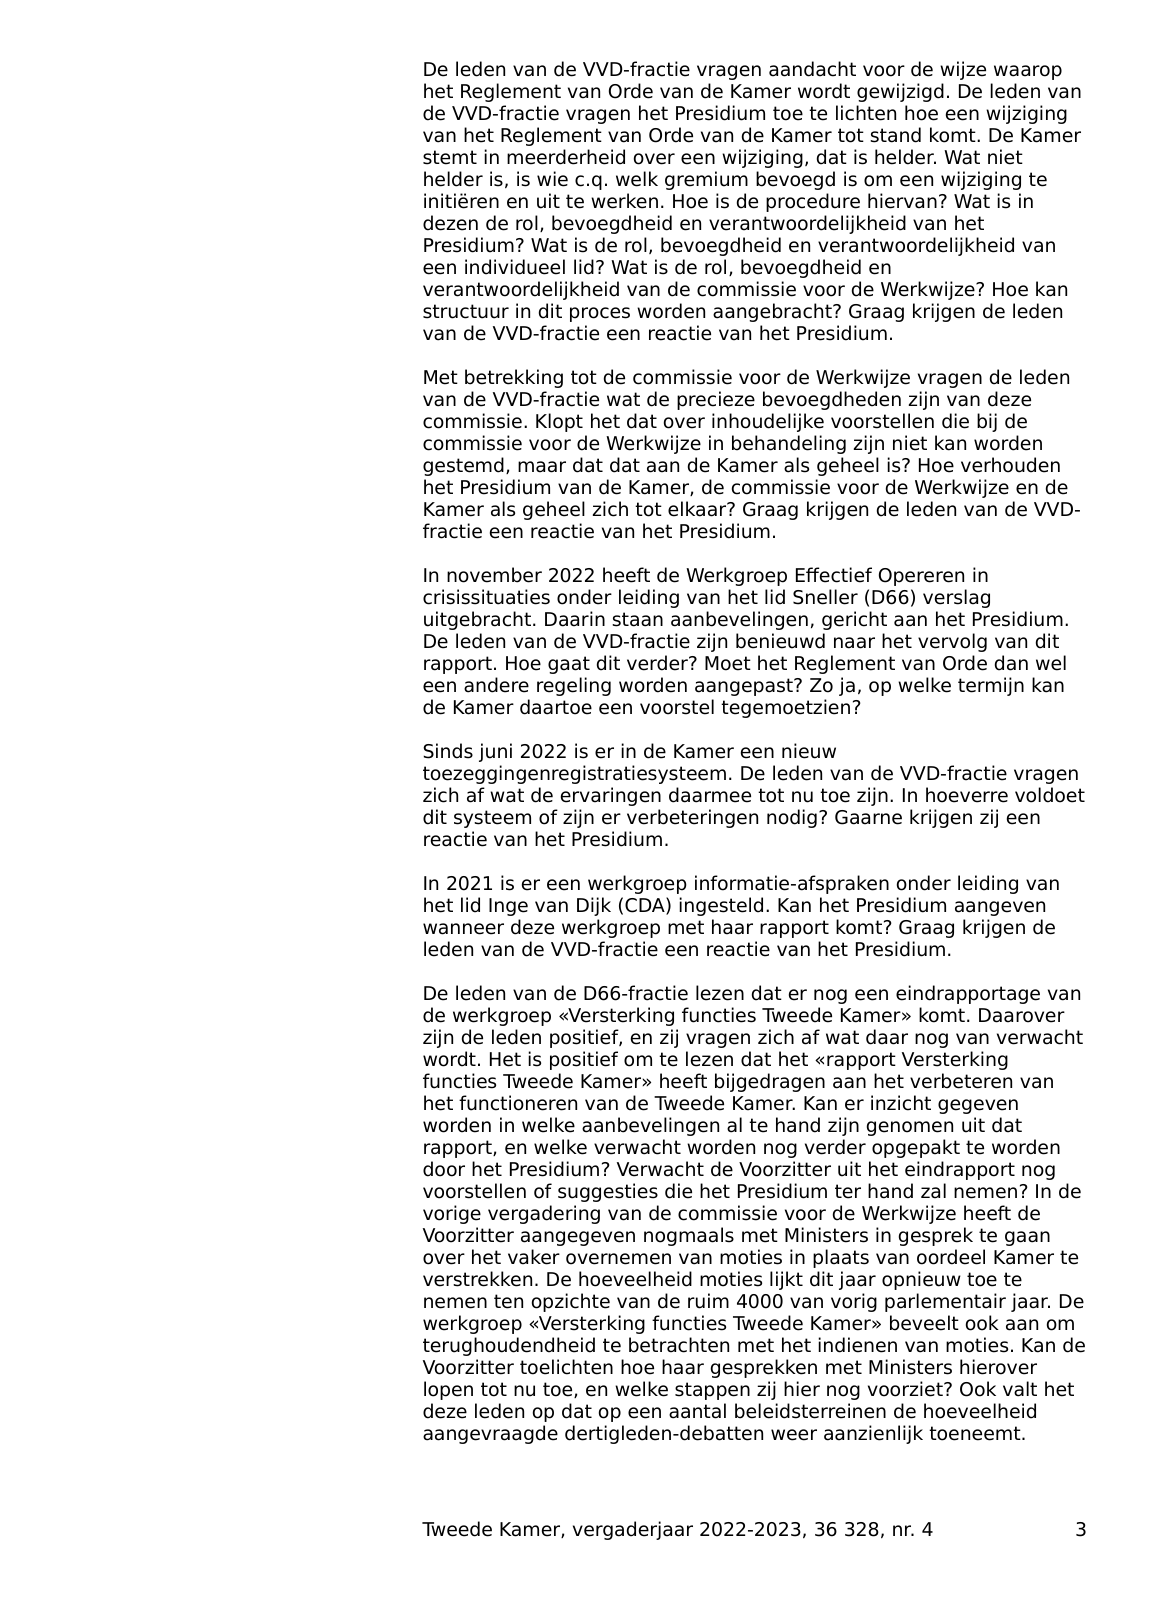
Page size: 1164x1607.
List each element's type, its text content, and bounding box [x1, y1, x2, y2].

text Sinds juni 2022 is er in de Kamer een nieuw toezeggingenregistratiesysteem. De leden van de VVD-fractie vragen zich af wat de ervaringen daarmee tot nu toe zijn. In hoeverre voldoet dit systeem of zijn er verbeteringen nodig? Gaarne krijgen zij een reactie van het Presidium. [422, 741, 1087, 851]
text In november 2022 heeft de Werkgroep Effectief Opereren in crisissituaties onder leiding van het lid Sneller (D66) verslag uitgebracht. Daarin staan aanbevelingen, gericht aan het Presidium. De leden van de VVD-fractie zijn benieuwd naar het vervolg van dit rapport. Hoe gaat dit verder? Moet het Reglement van Orde dan wel een andere regeling worden aangepast? Zo ja, op welke termijn kan de Kamer daartoe een voorstel tegemoetzien? [422, 565, 1087, 719]
text De leden van de D66-fractie lezen dat er nog een eindrapportage van de werkgroep «Versterking functies Tweede Kamer» komt. Daarover zijn de leden positief, en zij vragen zich af wat daar nog van verwacht wordt. Het is positief om te lezen dat het «rapport Versterking functies Tweede Kamer» heeft bijgedragen aan het verbeteren van het functioneren van de Tweede Kamer. Kan er inzicht gegeven worden in welke aanbevelingen al te hand zijn genomen uit dat rapport, en welke verwacht worden nog verder opgepakt te worden door het Presidium? Verwacht de Voorzitter uit het eindrapport nog voorstellen of suggesties die het Presidium ter hand zal nemen? In de vorige vergadering van de commissie voor de Werkwijze heeft de Voorzitter aangegeven nogmaals met Ministers in gesprek te gaan over het vaker overnemen van moties in plaats van oordeel Kamer te verstrekken. De hoeveelheid moties lijkt dit jaar opnieuw toe te nemen ten opzichte van de ruim 4000 van vorig parlementair jaar. De werkgroep «Versterking functies Tweede Kamer» beveelt ook aan om terughoudendheid te betrachten met het indienen van moties. Kan de Voorzitter toelichten hoe haar gesprekken met Ministers hierover lopen tot nu toe, en welke stappen zij hier nog voorziet? Ook valt het deze leden op dat op een aantal beleidsterreinen de hoeveelheid aangevraagde dertigleden-debatten weer aanzienlijk toeneemt. [422, 983, 1087, 1445]
text In 2021 is er een werkgroep informatie-afspraken onder leiding van het lid Inge van Dijk (CDA) ingesteld. Kan het Presidium aangeven wanneer deze werkgroep met haar rapport komt? Graag krijgen de leden van de VVD-fractie een reactie van het Presidium. [422, 873, 1087, 961]
text Met betrekking tot de commissie voor de Werkwijze vragen de leden van de VVD-fractie wat de precieze bevoegdheden zijn van deze commissie. Klopt het dat over inhoudelijke voorstellen die bij de commissie voor de Werkwijze in behandeling zijn niet kan worden gestemd, maar dat dat aan de Kamer als geheel is? Hoe verhouden het Presidium van de Kamer, de commissie voor de Werkwijze en de Kamer als geheel zich tot elkaar? Graag krijgen de leden van de VVD-fractie een reactie van het Presidium. [422, 367, 1087, 543]
text De leden van de VVD-fractie vragen aandacht voor de wijze waarop het Reglement van Orde van de Kamer wordt gewijzigd. De leden van de VVD-fractie vragen het Presidium toe te lichten hoe een wijziging van het Reglement van Orde van de Kamer tot stand komt. De Kamer stemt in meerderheid over een wijziging, dat is helder. Wat niet helder is, is wie c.q. welk gremium bevoegd is om een wijziging te initiëren en uit te werken. Hoe is de procedure hiervan? Wat is in dezen de rol, bevoegdheid en verantwoordelijkheid van het Presidium? Wat is de rol, bevoegdheid en verantwoordelijkheid van een individueel lid? Wat is de rol, bevoegdheid en verantwoordelijkheid van de commissie voor de Werkwijze? Hoe kan structuur in dit proces worden aangebracht? Graag krijgen de leden van de VVD-fractie een reactie van het Presidium. [422, 59, 1087, 345]
